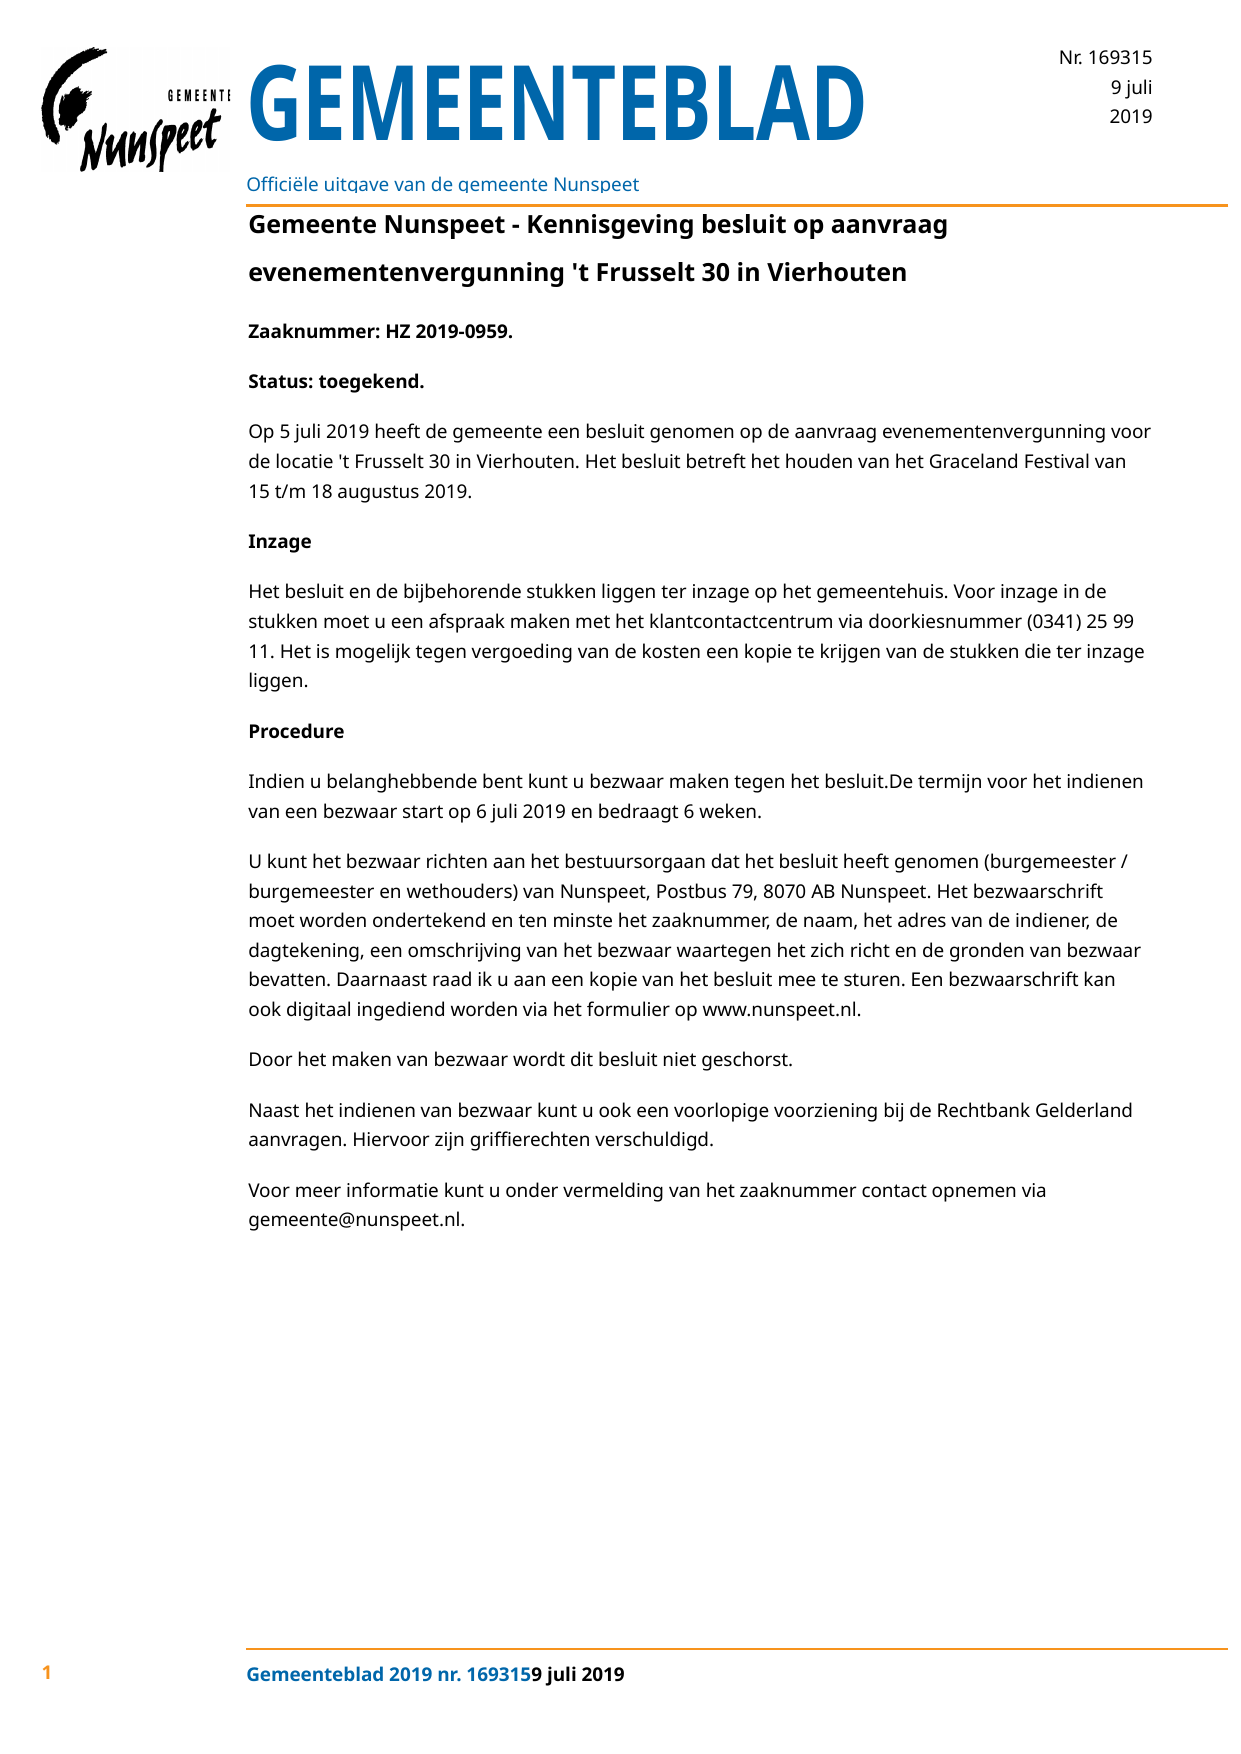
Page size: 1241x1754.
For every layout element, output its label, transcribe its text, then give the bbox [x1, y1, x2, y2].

text Status: toegekend. [248, 368, 1152, 394]
text U kunt het bezwaar richten aan het bestuursorgaan dat het besluit heeft genomen (burgemeester / burgemeester en wethouders) van Nunspeet, Postbus 79, 8070 AB Nunspeet. Het bezwaarschrift moet worden ondertekend en ten minste het zaaknummer, de naam, het adres van de indiener, de dagtekening, een omschrijving van het bezwaar waartegen het zich richt en de gronden van bezwaar bevatten. Daarnaast raad ik u aan een kopie van het besluit mee te sturen. Een bezwaarschrift kan ook digitaal ingediend worden via het formulier op www.nunspeet.nl. [248, 848, 1152, 1022]
text Zaaknummer: HZ 2019-0959. [248, 318, 1152, 344]
text Naast het indienen van bezwaar kunt u ook een voorlopige voorziening bij de Rechtbank Gelderland aanvragen. Hiervoor zijn griffierechten verschuldigd. [248, 1097, 1152, 1152]
text Op 5 juli 2019 heeft de gemeente een besluit genomen op de aanvraag evenementenvergunning voor de locatie 't Frusselt 30 in Vierhouten. Het besluit betreft het houden van het Graceland Festival van 15 t/m 18 augustus 2019. [248, 419, 1152, 504]
picture [41, 47, 231, 172]
text Inzage [248, 528, 1152, 554]
text Gemeente Nunspeet - Kennisgeving besluit op aanvraag evenementenvergunning 't Frusselt 30 in Vierhouten [248, 207, 1152, 288]
text Door het maken van bezwaar wordt dit besluit niet geschorst. [248, 1047, 1152, 1072]
text Het besluit en de bijbehorende stukken liggen ter inzage op het gemeentehuis. Voor inzage in de stukken moet u een afspraak maken met het klantcontactcentrum via doorkiesnummer (0341) 25 99 11. Het is mogelijk tegen vergoeding van de kosten een kopie te krijgen van de stukken die ter inzage liggen. [248, 579, 1152, 693]
text Indien u belanghebbende bent kunt u bezwaar maken tegen het besluit.De termijn voor het indienen van een bezwaar start op 6 juli 2019 en bedraagt 6 weken. [248, 768, 1152, 824]
text Procedure [248, 718, 1152, 744]
text Voor meer informatie kunt u onder vermelding van het zaaknummer contact opnemen via gemeente@nunspeet.nl. [248, 1177, 1152, 1232]
